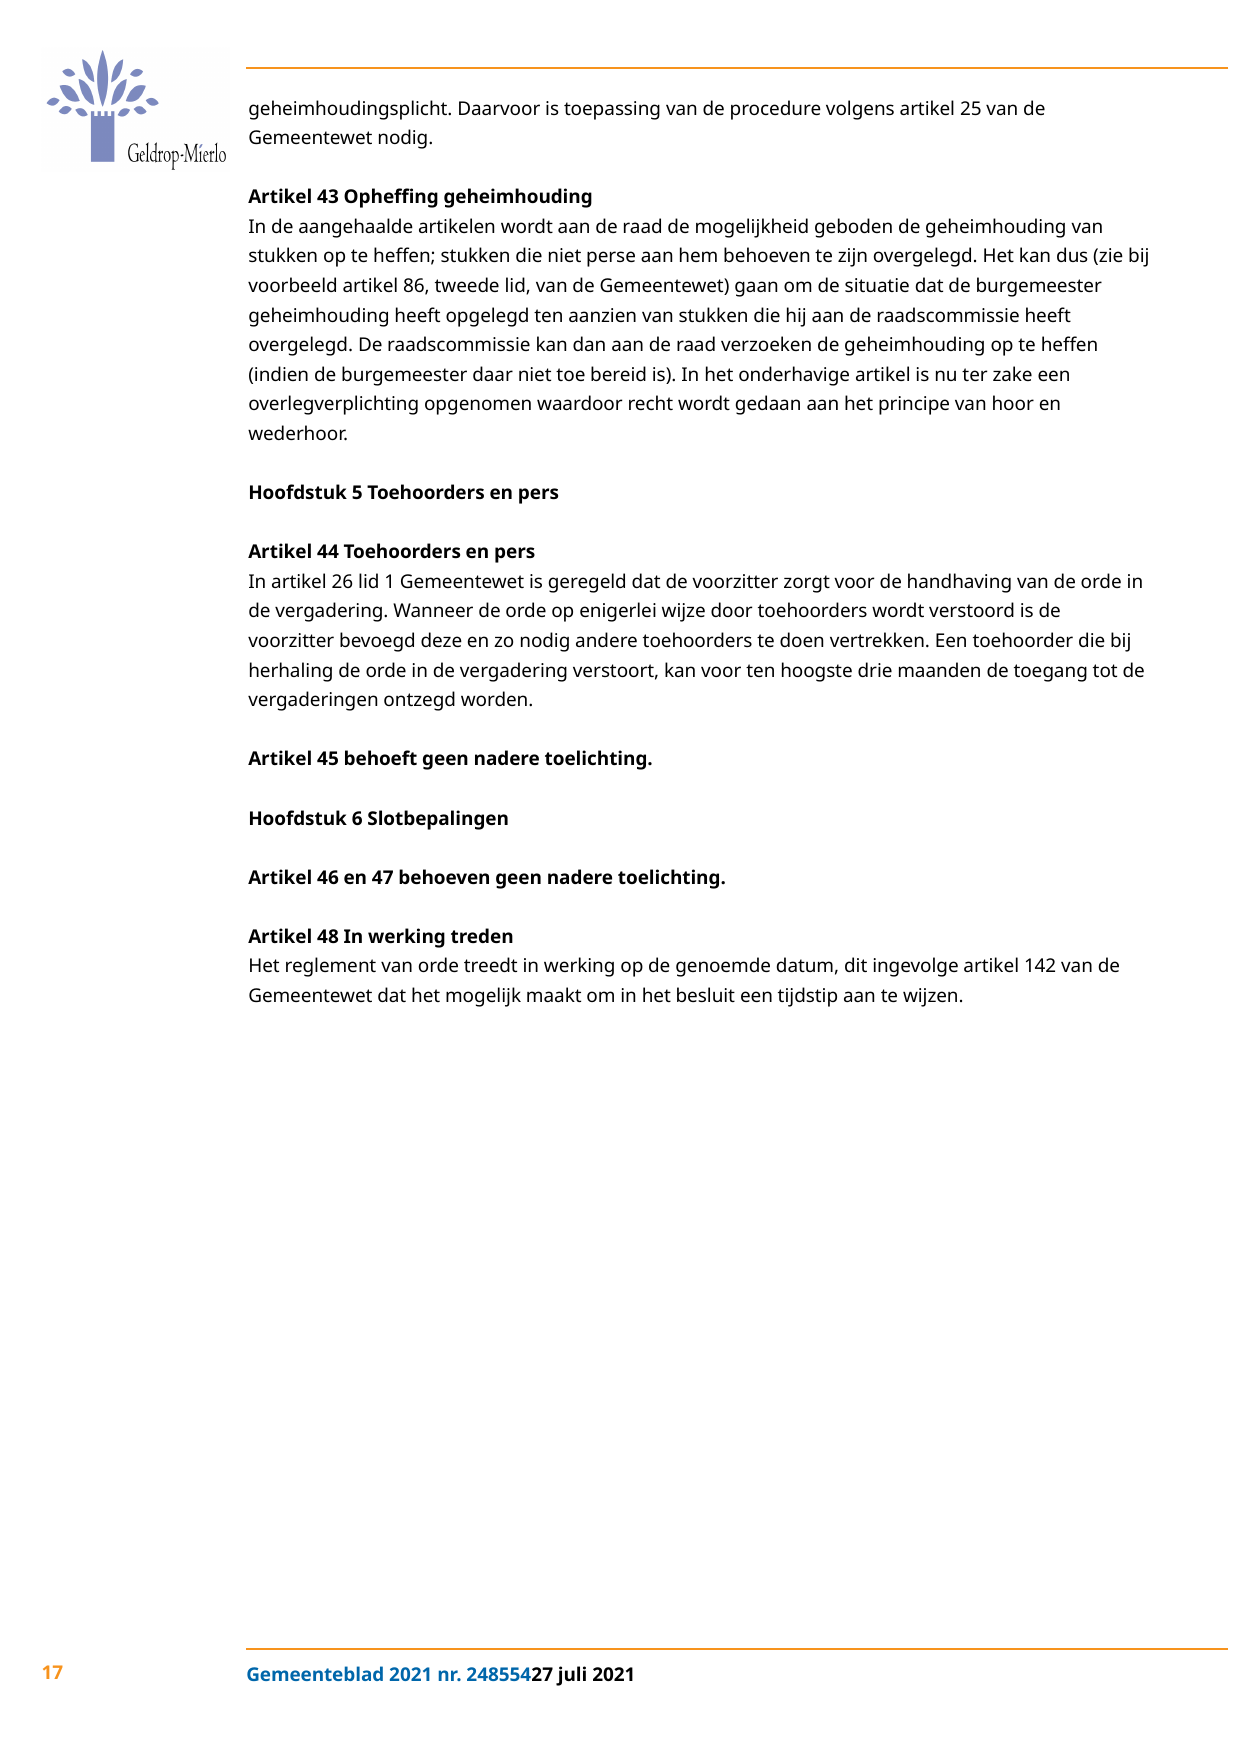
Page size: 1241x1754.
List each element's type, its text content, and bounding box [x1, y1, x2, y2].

text Artikel 46 en 47 behoeven geen nadere toelichting. [248, 864, 1152, 890]
text Artikel 45 behoeft geen nadere toelichting. [248, 746, 1152, 771]
text Artikel 44 Toehoorders en pers [248, 538, 1152, 564]
text Artikel 48 In werking treden [248, 923, 1152, 949]
text geheimhoudingsplicht. Daarvoor is toepassing van de procedure volgens artikel 25 van de Gemeentewet nodig. [248, 95, 1152, 150]
picture [41, 47, 231, 172]
text Hoofdstuk 5 Toehoorders en pers [248, 479, 1152, 505]
text Artikel 43 Opheffing geheimhouding [248, 183, 1152, 209]
text In artikel 26 lid 1 Gemeentewet is geregeld dat de voorzitter zorgt voor de handhaving van de orde in de vergadering. Wanneer de orde op enigerlei wijze door toehoorders wordt verstoord is de voorzitter bevoegd deze en zo nodig andere toehoorders te doen vertrekken. Een toehoorder die bij herhaling de orde in de vergadering verstoort, kan voor ten hoogste drie maanden de toegang tot de vergaderingen ontzegd worden. [248, 568, 1152, 712]
text In de aangehaalde artikelen wordt aan de raad de mogelijkheid geboden de geheimhouding van stukken op te heffen; stukken die niet perse aan hem behoeven te zijn overgelegd. Het kan dus (zie bij voorbeeld artikel 86, tweede lid, van de Gemeentewet) gaan om de situatie dat de burgemeester geheimhouding heeft opgelegd ten aanzien van stukken die hij aan de raadscommissie heeft overgelegd. De raadscommissie kan dan aan de raad verzoeken de geheimhouding op te heffen (indien de burgemeester daar niet toe bereid is). In het onderhavige artikel is nu ter zake een overlegverplichting opgenomen waardoor recht wordt gedaan aan het principe van hoor en wederhoor. [248, 213, 1152, 446]
text Het reglement van orde treedt in werking op de genoemde datum, dit ingevolge artikel 142 van de Gemeentewet dat het mogelijk maakt om in het besluit een tijdstip aan te wijzen. [248, 953, 1152, 1008]
text Hoofdstuk 6 Slotbepalingen [248, 805, 1152, 831]
